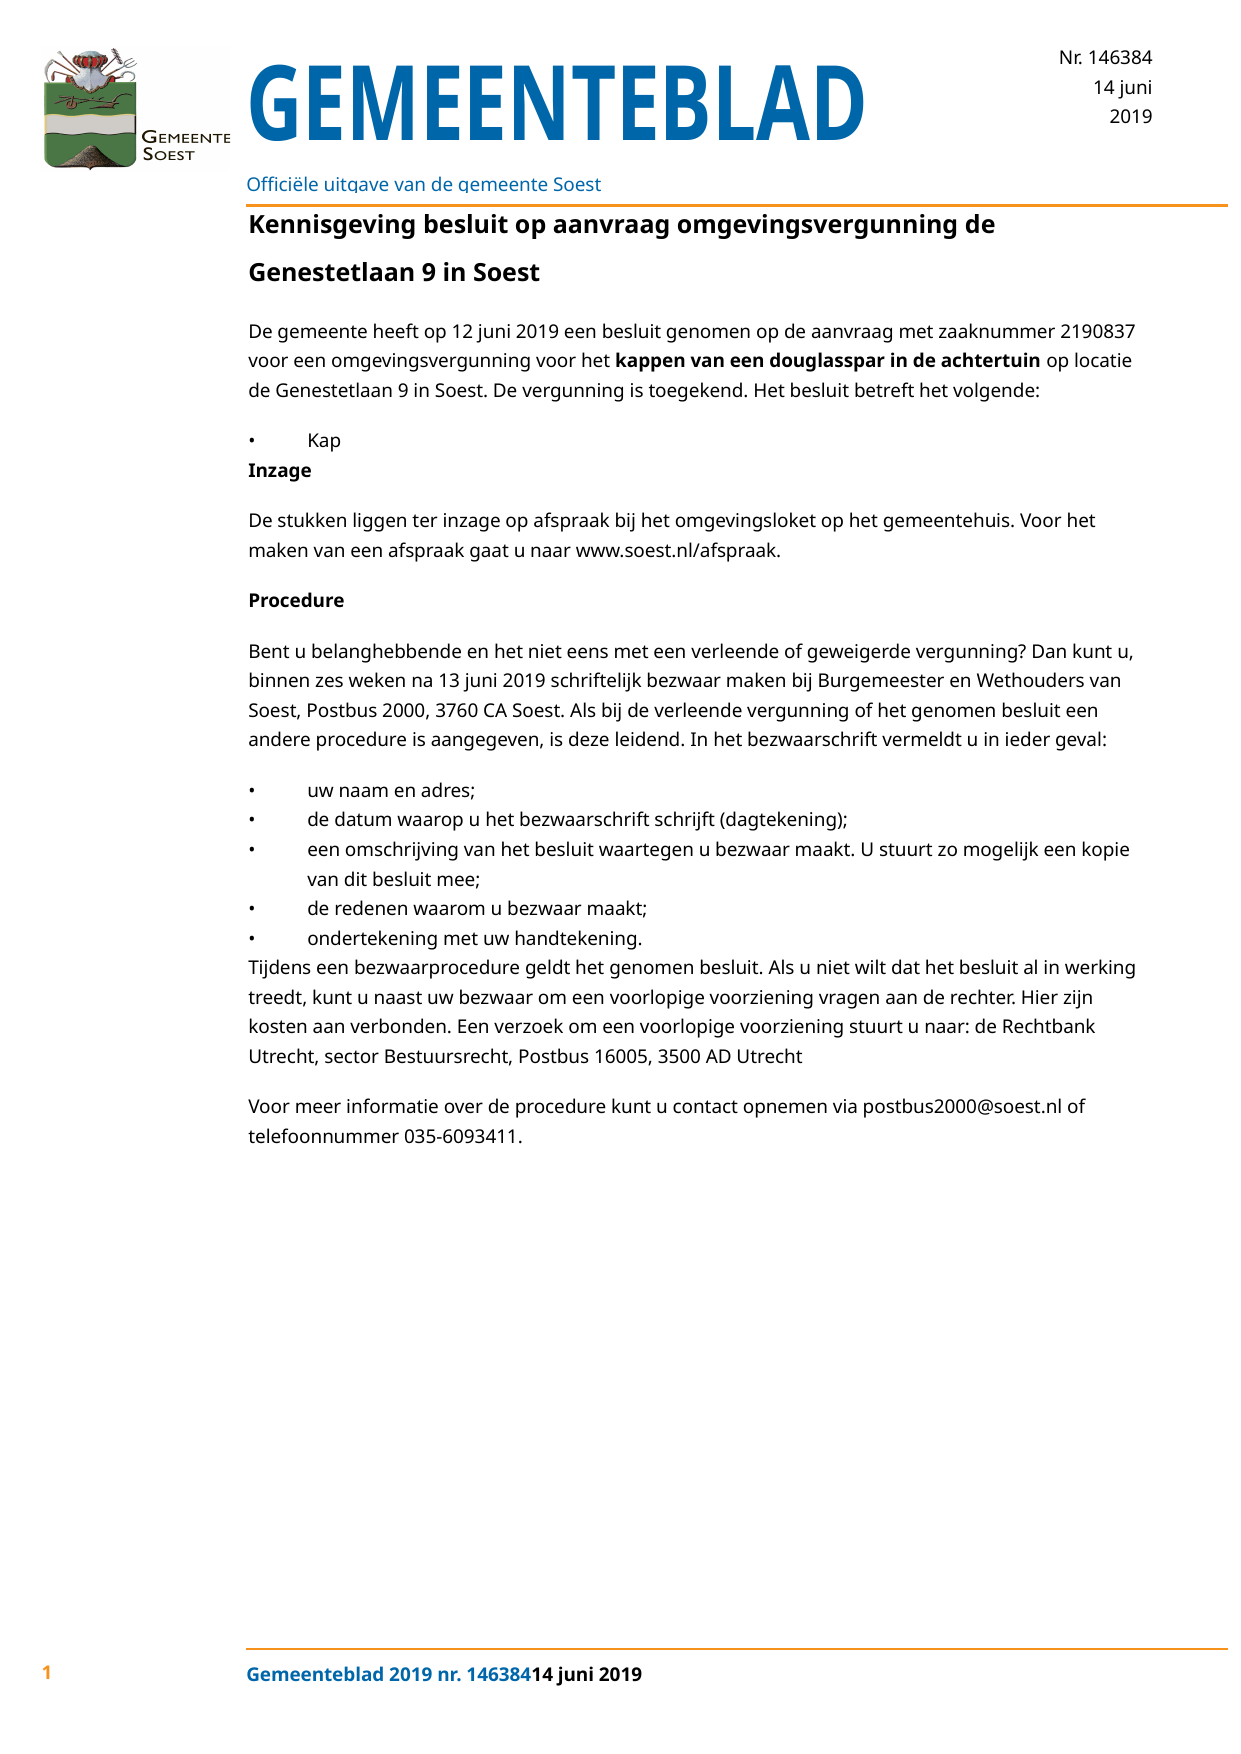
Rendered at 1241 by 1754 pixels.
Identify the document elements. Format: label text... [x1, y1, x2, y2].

list een omschrijving van het besluit waartegen u bezwaar maakt. U stuurt zo mogelijk een kopie van dit besluit mee; [248, 836, 1152, 892]
text De stukken liggen ter inzage op afspraak bij het omgevingsloket op het gemeentehuis. Voor het maken van een afspraak gaat u naar www.soest.nl/afspraak. [248, 507, 1152, 563]
list Kap [248, 427, 1152, 453]
list de datum waarop u het bezwaarschrift schrijft (dagtekening); [248, 807, 1152, 832]
text Tijdens een bezwaarprocedure geldt het genomen besluit. Als u niet wilt dat het besluit al in werking treedt, kunt u naast uw bezwaar om een voorlopige voorziening vragen aan de rechter. Hier zijn kosten aan verbonden. Een verzoek om een voorlopige voorziening stuurt u naar: de Rechtbank Utrecht, sector Bestuursrecht, Postbus 16005, 3500 AD Utrecht [248, 954, 1152, 1069]
text Voor meer informatie over de procedure kunt u contact opnemen via postbus2000@soest.nl of telefoonnummer 035-6093411. [248, 1094, 1152, 1149]
text Kennisgeving besluit op aanvraag omgevingsvergunning de Genestetlaan 9 in Soest [248, 207, 1152, 288]
text De gemeente heeft op 12 juni 2019 een besluit genomen op de aanvraag met zaaknummer 2190837 voor een omgevingsvergunning voor het kappen van een douglasspar in de achtertuin op locatie de Genestetlaan 9 in Soest. De vergunning is toegekend. Het besluit betreft het volgende: [248, 318, 1152, 403]
list ondertekening met uw handtekening. [248, 925, 1152, 951]
list de redenen waarom u bezwaar maakt; [248, 895, 1152, 921]
list uw naam en adres; [248, 777, 1152, 803]
text Inzage [248, 457, 1152, 483]
text Bent u belanghebbende en het niet eens met een verleende of geweigerde vergunning? Dan kunt u, binnen zes weken na 13 juni 2019 schriftelijk bezwaar maken bij Burgemeester en Wethouders van Soest, Postbus 2000, 3760 CA Soest. Als bij de verleende vergunning of het genomen besluit een andere procedure is aangegeven, is deze leidend. In het bezwaarschrift vermeldt u in ieder geval: [248, 638, 1152, 752]
text Procedure [248, 587, 1152, 613]
picture [41, 47, 231, 172]
